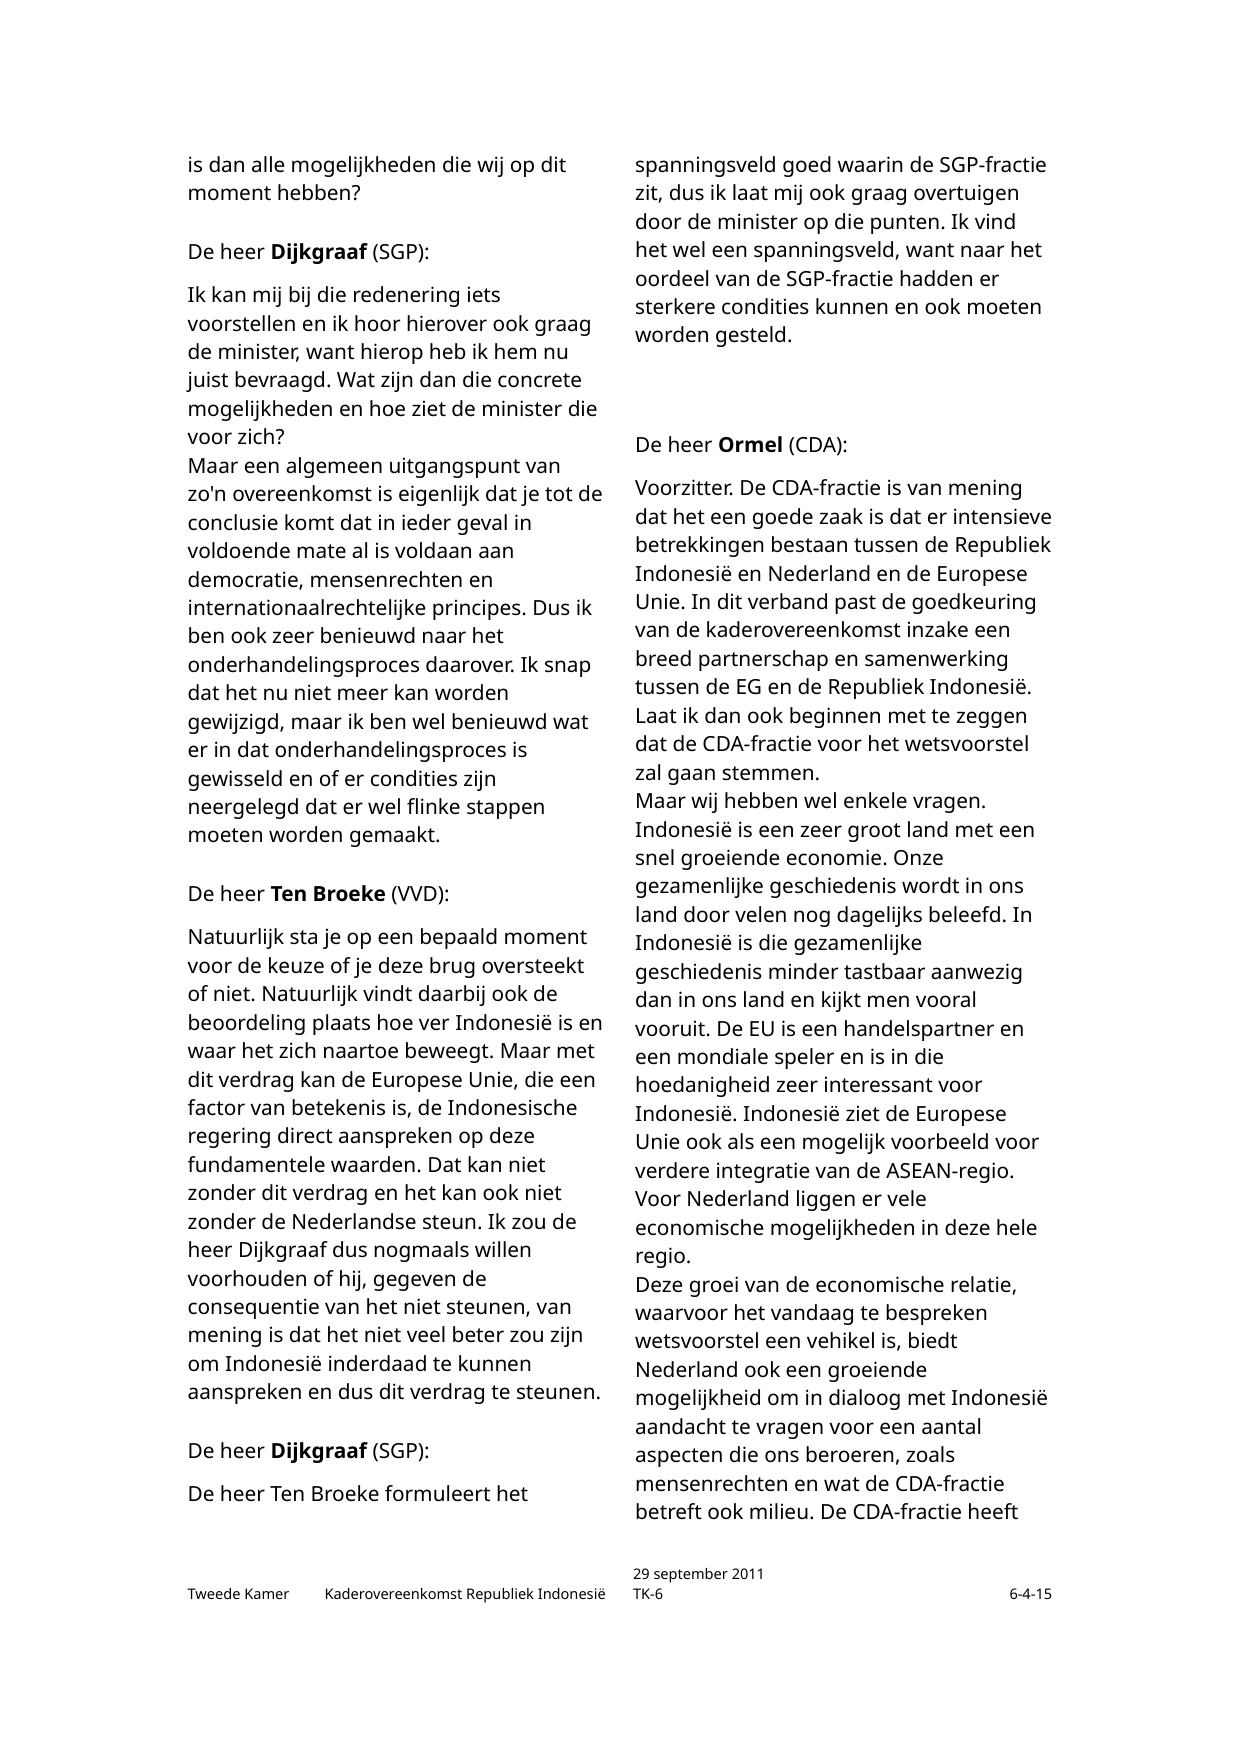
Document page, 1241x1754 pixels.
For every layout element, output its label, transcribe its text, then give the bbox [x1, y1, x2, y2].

text Voorzitter. De CDA-fractie is van mening dat het een goede zaak is dat er intensieve betrekkingen bestaan tussen de Republiek Indonesië en Nederland en de Europese Unie. In dit verband past de goedkeuring van de kaderovereenkomst inzake een breed partnerschap en samenwerking tussen de EG en de Republiek Indonesië. Laat ik dan ook beginnen met te zeggen dat de CDA-fractie voor het wetsvoorstel zal gaan stemmen. [635, 473, 1053, 786]
text De heer Ten Broeke (VVD): [187, 879, 605, 907]
text is dan alle mogelijkheden die wij op dit moment hebben? [187, 150, 605, 207]
text De heer Dijkgraaf (SGP): [187, 1436, 605, 1464]
text De heer Ormel (CDA): [635, 430, 1053, 458]
text De heer Ten Broeke formuleert het [187, 1479, 605, 1508]
text Natuurlijk sta je op een bepaald moment voor de keuze of je deze brug oversteekt of niet. Natuurlijk vindt daarbij ook de beoordeling plaats hoe ver Indonesië is en waar het zich naartoe beweegt. Maar met dit verdrag kan de Europese Unie, die een factor van betekenis is, de Indonesische regering direct aanspreken op deze fundamentele waarden. Dat kan niet zonder dit verdrag en het kan ook niet zonder de Nederlandse steun. Ik zou de heer Dijkgraaf dus nogmaals willen voorhouden of hij, gegeven de consequentie van het niet steunen, van mening is dat het niet veel beter zou zijn om Indonesië inderdaad te kunnen aanspreken en dus dit verdrag te steunen. [187, 922, 605, 1406]
text De heer Dijkgraaf (SGP): [187, 237, 605, 265]
text  [635, 379, 1053, 407]
text spanningsveld goed waarin de SGP-fractie zit, dus ik laat mij ook graag overtuigen door de minister op die punten. Ik vind het wel een spanningsveld, want naar het oordeel van de SGP-fractie hadden er sterkere condities kunnen en ook moeten worden gesteld. [635, 150, 1053, 349]
text Maar wij hebben wel enkele vragen. Indonesië is een zeer groot land met een snel groeiende economie. Onze gezamenlijke geschiedenis wordt in ons land door velen nog dagelijks beleefd. In Indonesië is die gezamenlijke geschiedenis minder tastbaar aanwezig dan in ons land en kijkt men vooral vooruit. De EU is een handelspartner en een mondiale speler en is in die hoedanigheid zeer interessant voor Indonesië. Indonesië ziet de Europese Unie ook als een mogelijk voorbeeld voor verdere integratie van de ASEAN-regio. Voor Nederland liggen er vele economische mogelijkheden in deze hele regio. [635, 786, 1053, 1270]
text Deze groei van de economische relatie, waarvoor het vandaag te bespreken wetsvoorstel een vehikel is, biedt Nederland ook een groeiende mogelijkheid om in dialoog met Indonesië aandacht te vragen voor een aantal aspecten die ons beroeren, zoals mensenrechten en wat de CDA-fractie betreft ook milieu. De CDA-fractie heeft [635, 1270, 1053, 1526]
text Ik kan mij bij die redenering iets voorstellen en ik hoor hierover ook graag de minister, want hierop heb ik hem nu juist bevraagd. Wat zijn dan die concrete mogelijkheden en hoe ziet de minister die voor zich? [187, 280, 605, 451]
text Maar een algemeen uitgangspunt van zo'n overeenkomst is eigenlijk dat je tot de conclusie komt dat in ieder geval in voldoende mate al is voldaan aan democratie, mensenrechten en internationaalrechtelijke principes. Dus ik ben ook zeer benieuwd naar het onderhandelingsproces daarover. Ik snap dat het nu niet meer kan worden gewijzigd, maar ik ben wel benieuwd wat er in dat onderhandelingsproces is gewisseld en of er condities zijn neergelegd dat er wel flinke stappen moeten worden gemaakt. [187, 451, 605, 849]
